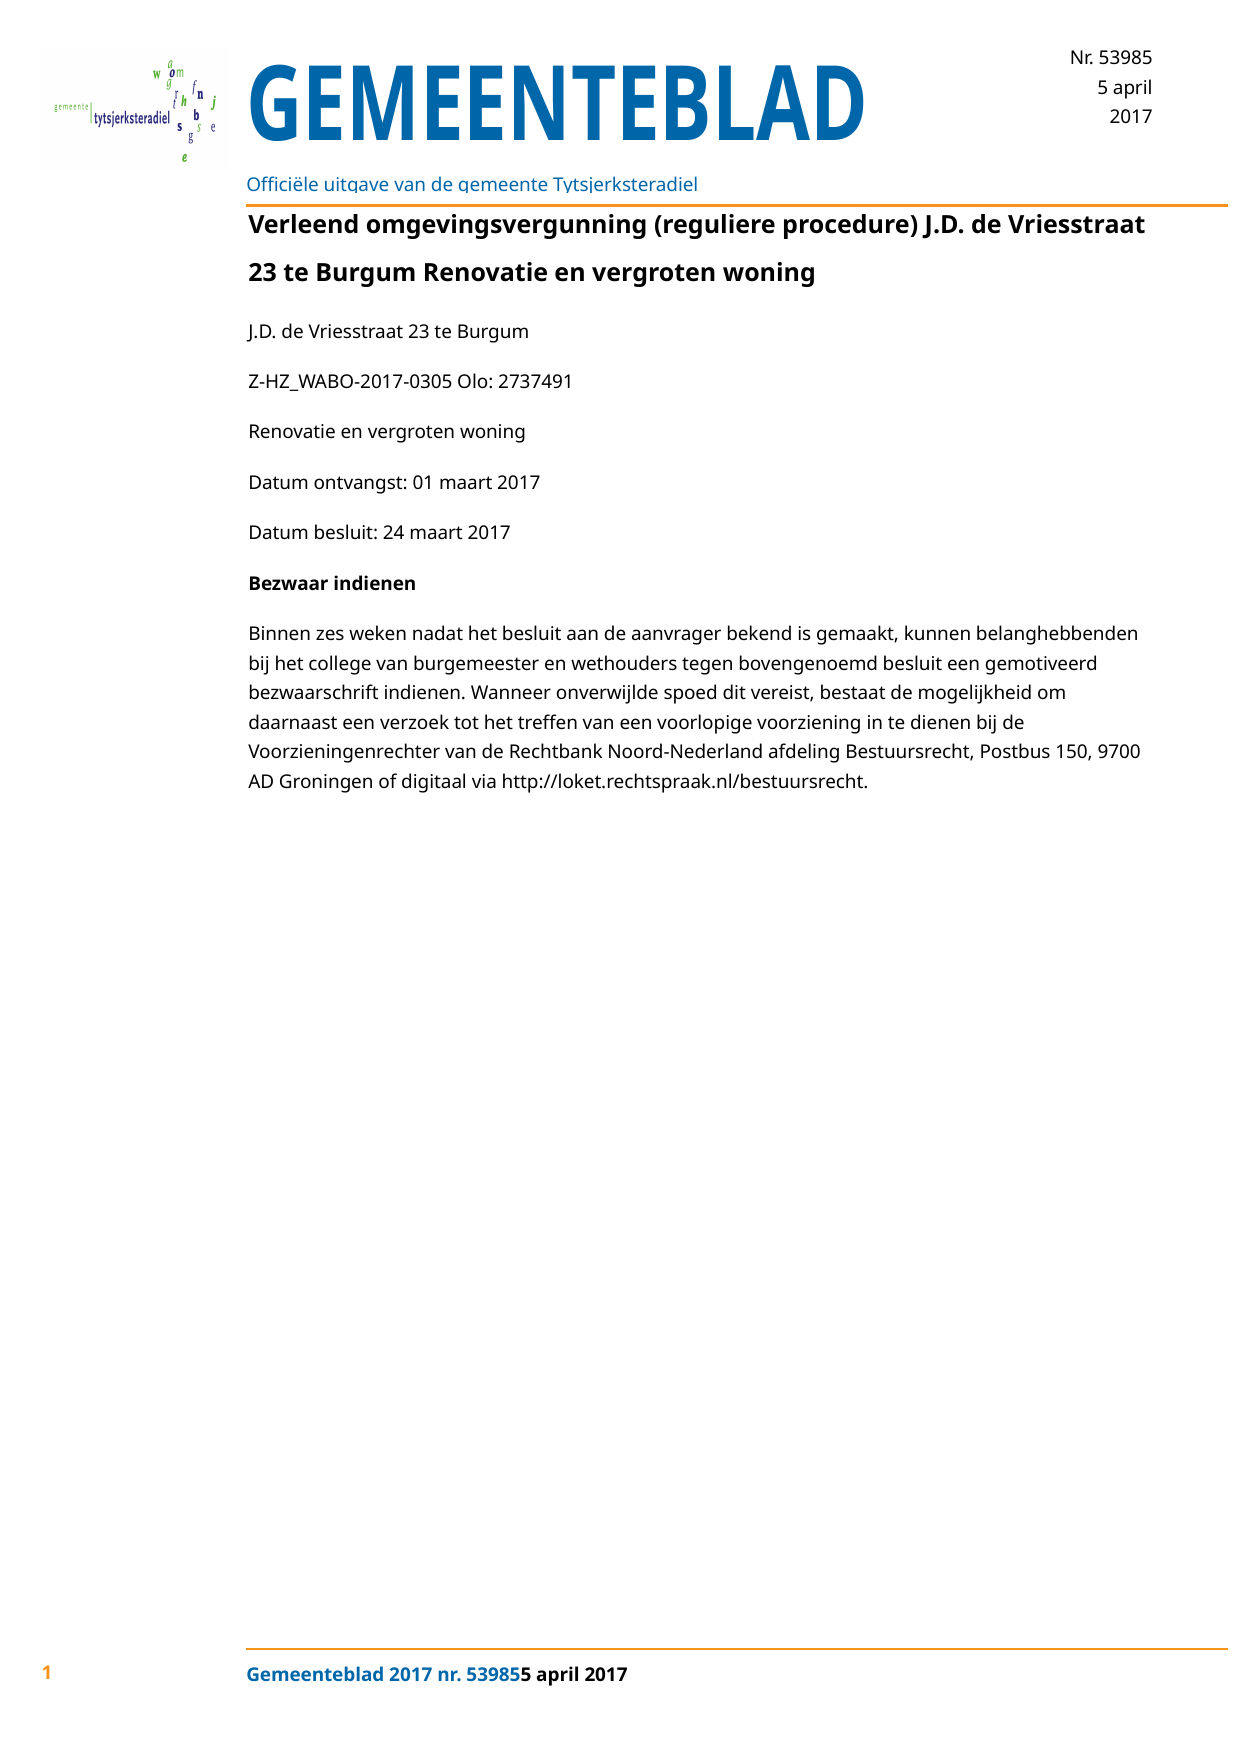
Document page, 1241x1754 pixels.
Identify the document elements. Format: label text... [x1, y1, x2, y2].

text Bezwaar indienen [248, 570, 1152, 596]
text J.D. de Vriesstraat 23 te Burgum [248, 318, 1152, 344]
text Datum ontvangst: 01 maart 2017 [248, 469, 1152, 495]
text Verleend omgevingsvergunning (reguliere procedure) J.D. de Vriesstraat 23 te Burgum Renovatie en vergroten woning [248, 207, 1152, 288]
text Renovatie en vergroten woning [248, 419, 1152, 444]
text Binnen zes weken nadat het besluit aan de aanvrager bekend is gemaakt, kunnen belanghebbenden bij het college van burgemeester en wethouders tegen bovengenoemd besluit een gemotiveerd bezwaarschrift indienen. Wanneer onverwijlde spoed dit vereist, bestaat de mogelijkheid om daarnaast een verzoek tot het treffen van een voorlopige voorziening in te dienen bij de Voorzieningenrechter van de Rechtbank Noord-Nederland afdeling Bestuursrecht, Postbus 150, 9700 AD Groningen of digitaal via http://loket.rechtspraak.nl/bestuursrecht. [248, 620, 1152, 794]
text Datum besluit: 24 maart 2017 [248, 519, 1152, 545]
text Z-HZ_WABO-2017-0305 Olo: 2737491 [248, 368, 1152, 394]
picture [41, 47, 231, 172]
